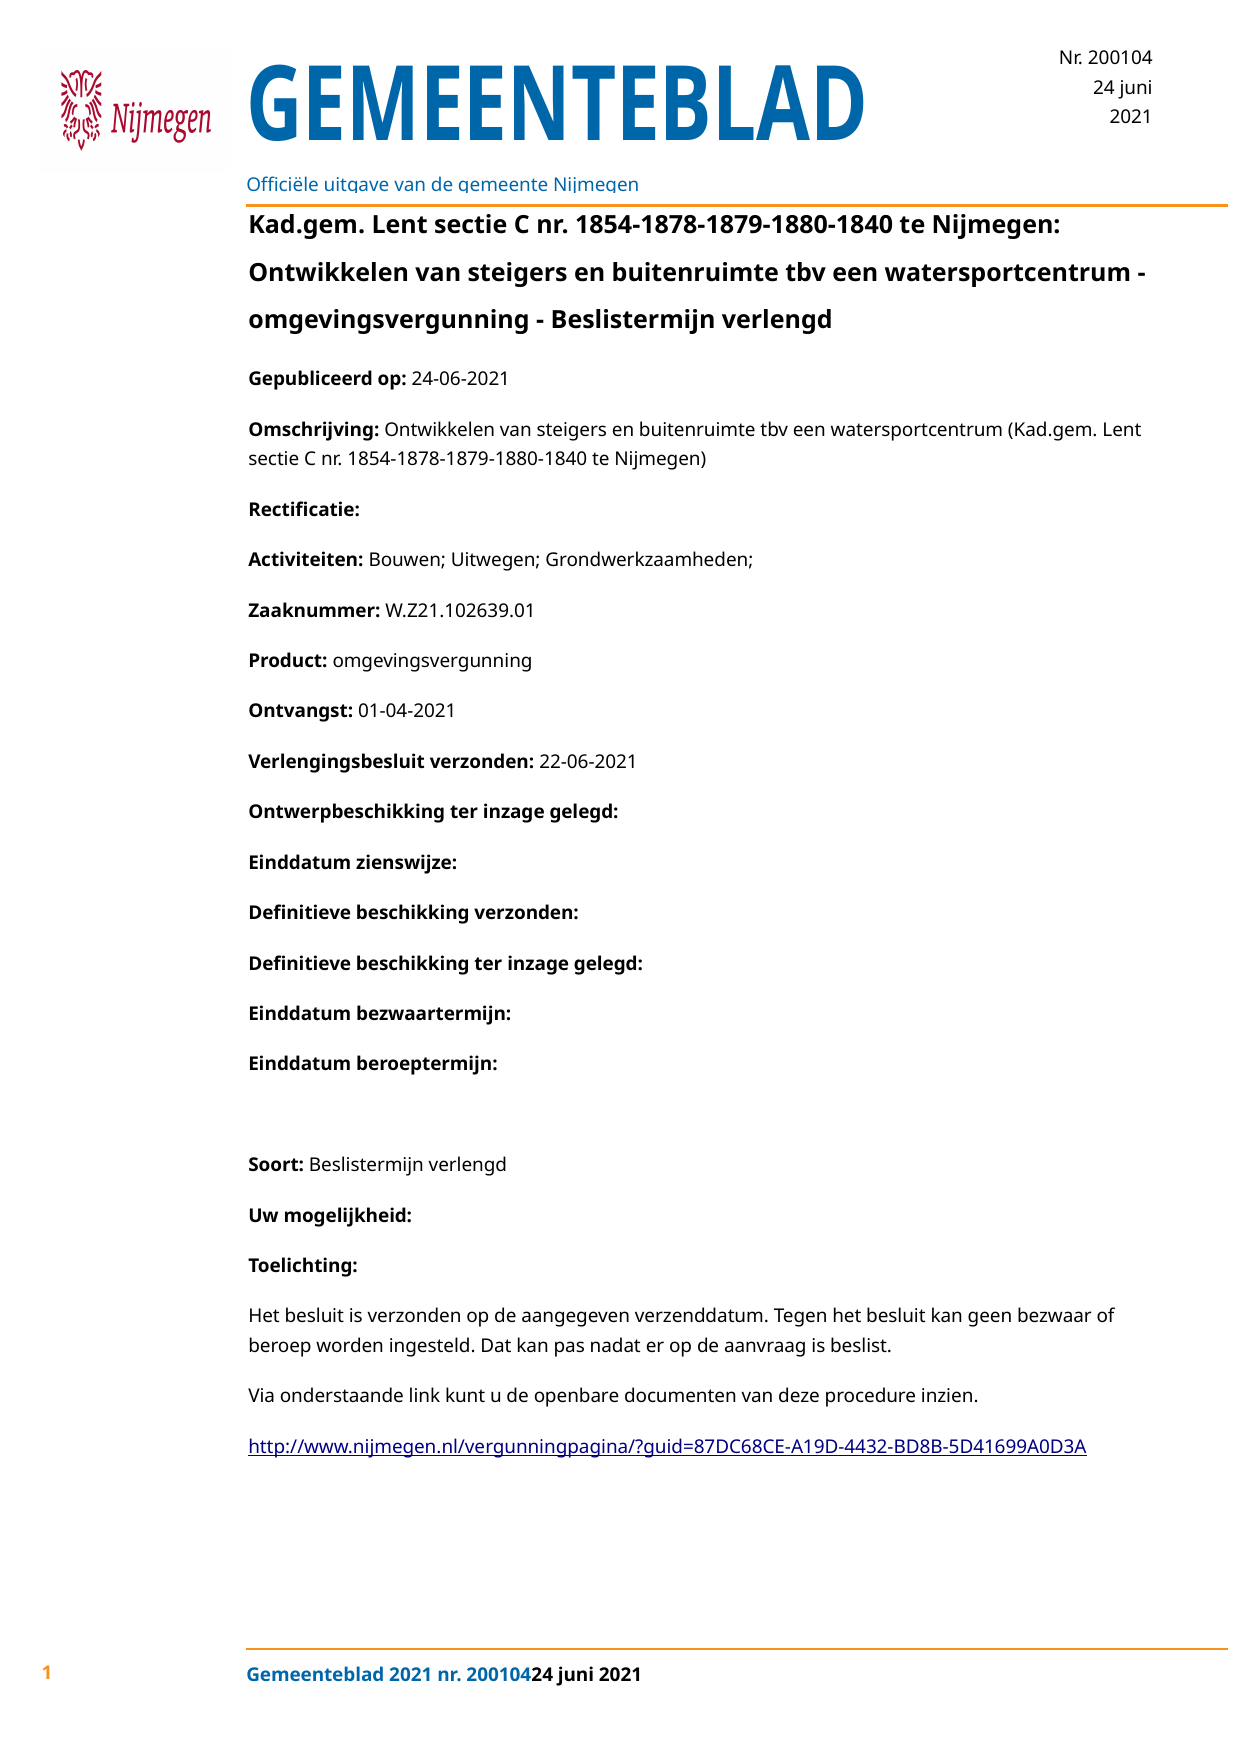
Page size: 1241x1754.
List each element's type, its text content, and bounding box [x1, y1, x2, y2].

text Einddatum zienswijze: [248, 849, 1152, 874]
text Activiteiten: Bouwen; Uitwegen; Grondwerkzaamheden; [248, 546, 1152, 572]
text Einddatum bezwaartermijn: [248, 1000, 1152, 1026]
text Verlengingsbesluit verzonden: 22-06-2021 [248, 748, 1152, 774]
text Ontwerpbeschikking ter inzage gelegd: [248, 798, 1152, 824]
text Omschrijving: Ontwikkelen van steigers en buitenruimte tbv een watersportcentrum (Kad.gem. Lent sectie C nr. 1854-1878-1879-1880-1840 te Nijmegen) [248, 416, 1152, 471]
text Definitieve beschikking ter inzage gelegd: [248, 950, 1152, 975]
text Einddatum beroeptermijn: [248, 1051, 1152, 1076]
text Product: omgevingsvergunning [248, 647, 1152, 673]
text Gepubliceerd op: 24-06-2021 [248, 366, 1152, 391]
picture [41, 47, 231, 172]
text Toelichting: [248, 1252, 1152, 1278]
text Zaaknummer: W.Z21.102639.01 [248, 597, 1152, 622]
text Uw mogelijkheid: [248, 1202, 1152, 1227]
text Kad.gem. Lent sectie C nr. 1854-1878-1879-1880-1840 te Nijmegen: Ontwikkelen van steigers en buitenruimte tbv een watersportcentrum - omgevingsvergunning - Beslistermijn verlengd [248, 207, 1152, 336]
text Definitieve beschikking verzonden: [248, 899, 1152, 925]
text Ontvangst: 01-04-2021 [248, 698, 1152, 723]
text http://www.nijmegen.nl/vergunningpagina/?guid=87DC68CE-A19D-4432-BD8B-5D41699A0D3A [248, 1433, 1152, 1459]
text Soort: Beslistermijn verlengd [248, 1151, 1152, 1177]
text Het besluit is verzonden op de aangegeven verzenddatum. Tegen het besluit kan geen bezwaar of beroep worden ingesteld. Dat kan pas nadat er op de aanvraag is beslist. [248, 1303, 1152, 1358]
text Rectificatie: [248, 496, 1152, 522]
text Via onderstaande link kunt u de openbare documenten van deze procedure inzien. [248, 1383, 1152, 1408]
